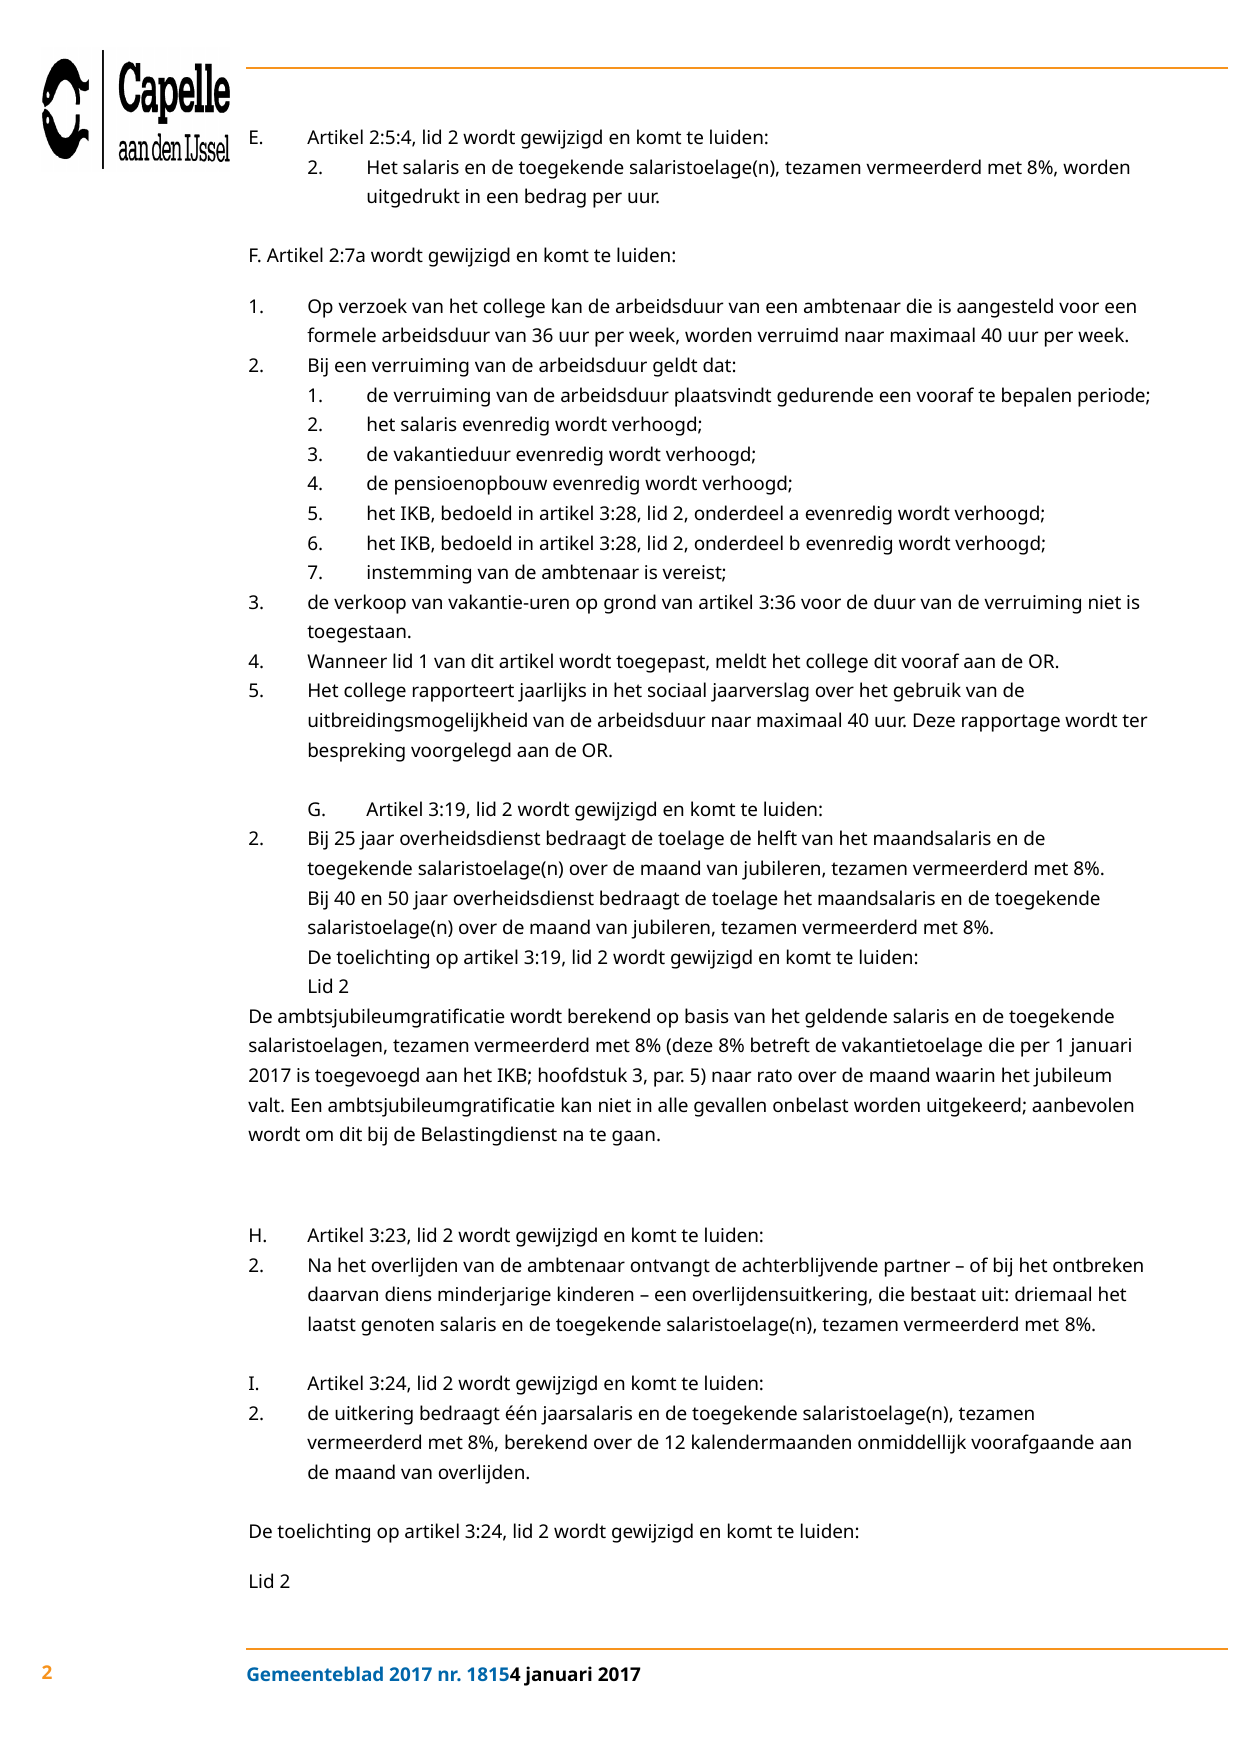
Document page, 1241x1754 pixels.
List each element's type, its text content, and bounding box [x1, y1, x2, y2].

list Artikel 2:5:4, lid 2 wordt gewijzigd en komt te luiden: [248, 124, 1152, 150]
text De toelichting op artikel 3:24, lid 2 wordt gewijzigd en komt te luiden: [248, 1518, 1152, 1544]
list Het salaris en de toegekende salaristoelage(n), tezamen vermeerderd met 8%, worden uitgedrukt in een bedrag per uur. [307, 154, 1152, 209]
list Artikel 3:19, lid 2 wordt gewijzigd en komt te luiden: [307, 796, 1152, 822]
list de uitkering bedraagt één jaarsalaris en de toegekende salaristoelage(n), tezamen vermeerderd met 8%, berekend over de 12 kalendermaanden onmiddellijk voorafgaande aan de maand van overlijden. [248, 1400, 1152, 1485]
list Artikel 3:23, lid 2 wordt gewijzigd en komt te luiden: [248, 1222, 1152, 1248]
picture [41, 47, 231, 172]
list Artikel 3:24, lid 2 wordt gewijzigd en komt te luiden: [248, 1370, 1152, 1396]
list het salaris evenredig wordt verhoogd; [307, 411, 1152, 437]
list Bij 40 en 50 jaar overheidsdienst bedraagt de toelage het maandsalaris en de toegekende salaristoelage(n) over de maand van jubileren, tezamen vermeerderd met 8%. [248, 885, 1152, 940]
list het IKB, bedoeld in artikel 3:28, lid 2, onderdeel a evenredig wordt verhoogd; [307, 500, 1152, 526]
list het IKB, bedoeld in artikel 3:28, lid 2, onderdeel b evenredig wordt verhoogd; [307, 530, 1152, 556]
list Wanneer lid 1 van dit artikel wordt toegepast, meldt het college dit vooraf aan de OR. [248, 648, 1152, 674]
list Bij een verruiming van de arbeidsduur geldt dat: [248, 352, 1152, 378]
list de vakantieduur evenredig wordt verhoogd; [307, 441, 1152, 467]
list Het college rapporteert jaarlijks in het sociaal jaarverslag over het gebruik van de uitbreidingsmogelijkheid van de arbeidsduur naar maximaal 40 uur. Deze rapportage wordt ter bespreking voorgelegd aan de OR. [248, 678, 1152, 763]
text F. Artikel 2:7a wordt gewijzigd en komt te luiden: [248, 243, 1152, 268]
list Bij 25 jaar overheidsdienst bedraagt de toelage de helft van het maandsalaris en de toegekende salaristoelage(n) over de maand van jubileren, tezamen vermeerderd met 8%. [248, 826, 1152, 881]
list de verruiming van de arbeidsduur plaatsvindt gedurende een vooraf te bepalen periode; [307, 382, 1152, 408]
list Op verzoek van het college kan de arbeidsduur van een ambtenaar die is aangesteld voor een formele arbeidsduur van 36 uur per week, worden verruimd naar maximaal 40 uur per week. [248, 293, 1152, 348]
list instemming van de ambtenaar is vereist; [307, 559, 1152, 585]
list de pensioenopbouw evenredig wordt verhoogd; [307, 471, 1152, 496]
list Lid 2 [248, 973, 1152, 999]
list de verkoop van vakantie-uren op grond van artikel 3:36 voor de duur van de verruiming niet is toegestaan. [248, 589, 1152, 644]
list Na het overlijden van de ambtenaar ontvangt de achterblijvende partner – of bij het ontbreken daarvan diens minderjarige kinderen – een overlijdensuitkering, die bestaat uit: driemaal het laatst genoten salaris en de toegekende salaristoelage(n), tezamen vermeerderd met 8%. [248, 1252, 1152, 1337]
text De ambtsjubileumgratificatie wordt berekend op basis van het geldende salaris en de toegekende salaristoelagen, tezamen vermeerderd met 8% (deze 8% betreft de vakantietoelage die per 1 januari 2017 is toegevoegd aan het IKB; hoofdstuk 3, par. 5) naar rato over de maand waarin het jubileum valt. Een ambtsjubileumgratificatie kan niet in alle gevallen onbelast worden uitgekeerd; aanbevolen wordt om dit bij de Belastingdienst na te gaan. [248, 1003, 1152, 1147]
text Lid 2 [248, 1568, 1152, 1594]
list De toelichting op artikel 3:19, lid 2 wordt gewijzigd en komt te luiden: [248, 944, 1152, 970]
